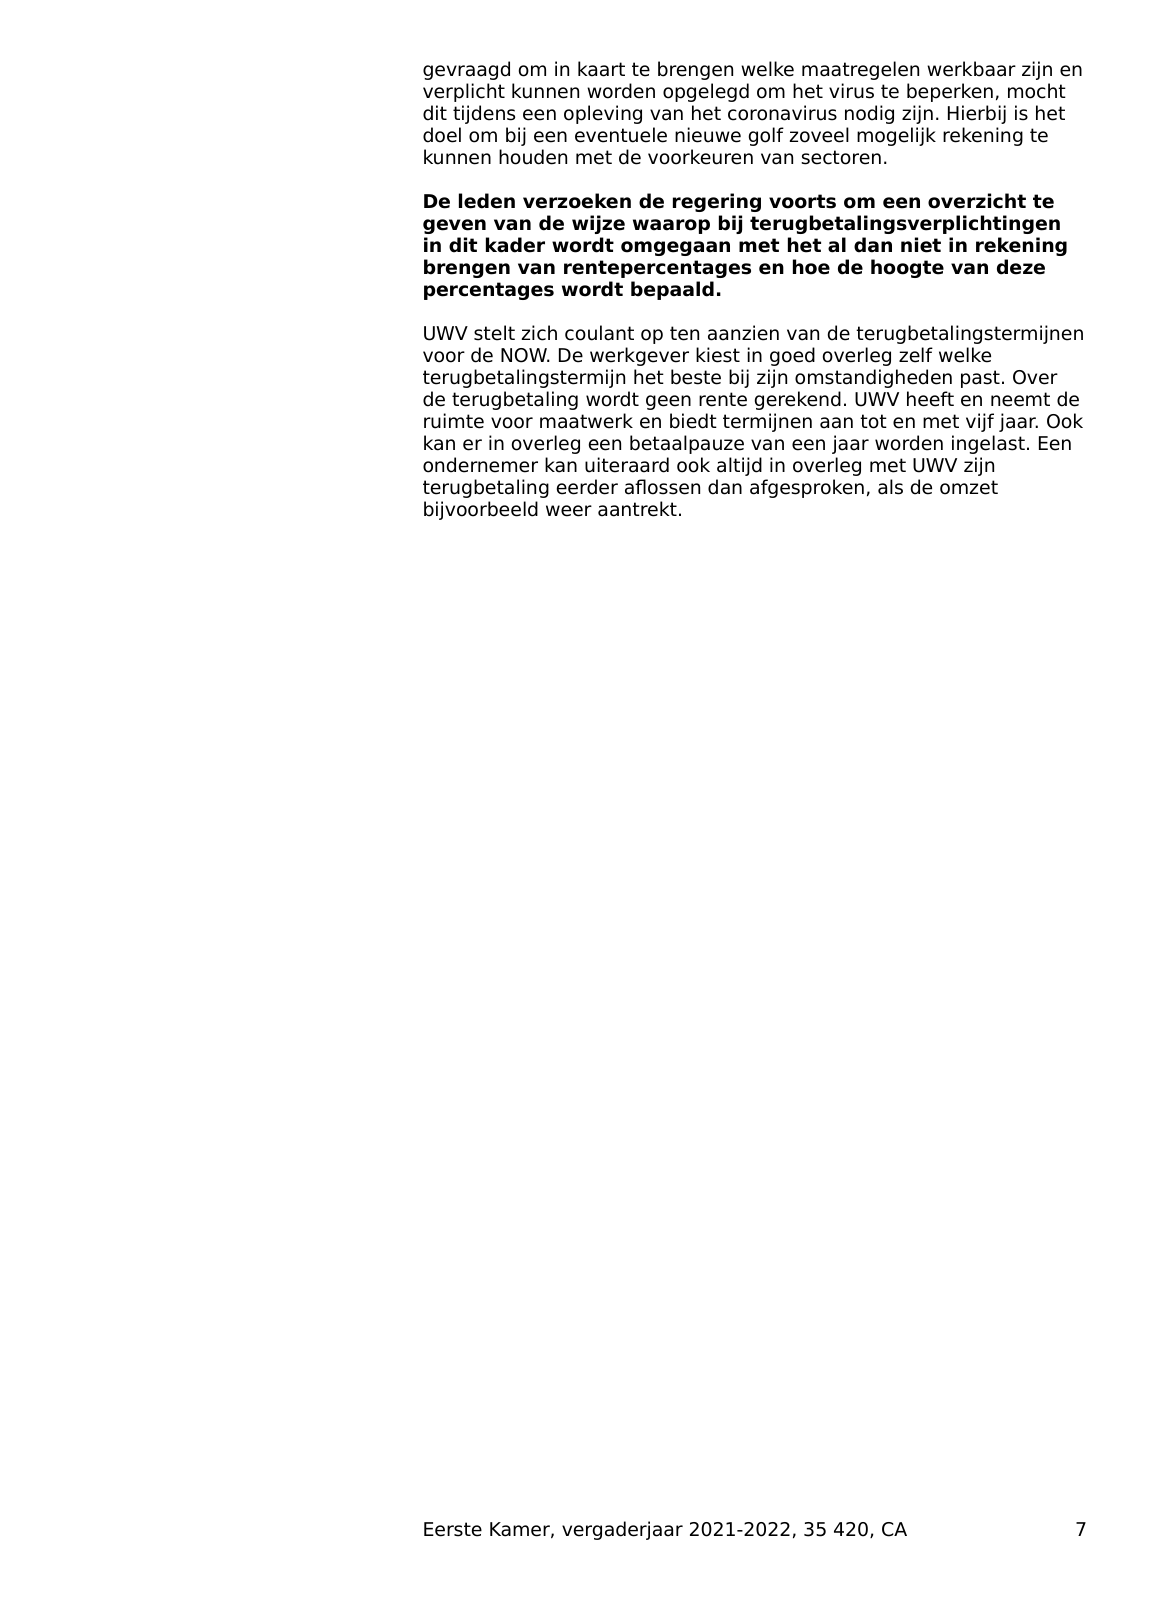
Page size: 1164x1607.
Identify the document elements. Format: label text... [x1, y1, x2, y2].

text De leden verzoeken de regering voorts om een overzicht te geven van de wijze waarop bij terugbetalingsverplichtingen in dit kader wordt omgegaan met het al dan niet in rekening brengen van rentepercentages en hoe de hoogte van deze percentages wordt bepaald. [422, 191, 1087, 301]
text gevraagd om in kaart te brengen welke maatregelen werkbaar zijn en verplicht kunnen worden opgelegd om het virus te beperken, mocht dit tijdens een opleving van het coronavirus nodig zijn. Hierbij is het doel om bij een eventuele nieuwe golf zoveel mogelijk rekening te kunnen houden met de voorkeuren van sectoren. [422, 59, 1087, 169]
text UWV stelt zich coulant op ten aanzien van de terugbetalingstermijnen voor de NOW. De werkgever kiest in goed overleg zelf welke terugbetalingstermijn het beste bij zijn omstandigheden past. Over de terugbetaling wordt geen rente gerekend. UWV heeft en neemt de ruimte voor maatwerk en biedt termijnen aan tot en met vijf jaar. Ook kan er in overleg een betaalpauze van een jaar worden ingelast. Een ondernemer kan uiteraard ook altijd in overleg met UWV zijn terugbetaling eerder aflossen dan afgesproken, als de omzet bijvoorbeeld weer aantrekt. [422, 323, 1087, 521]
